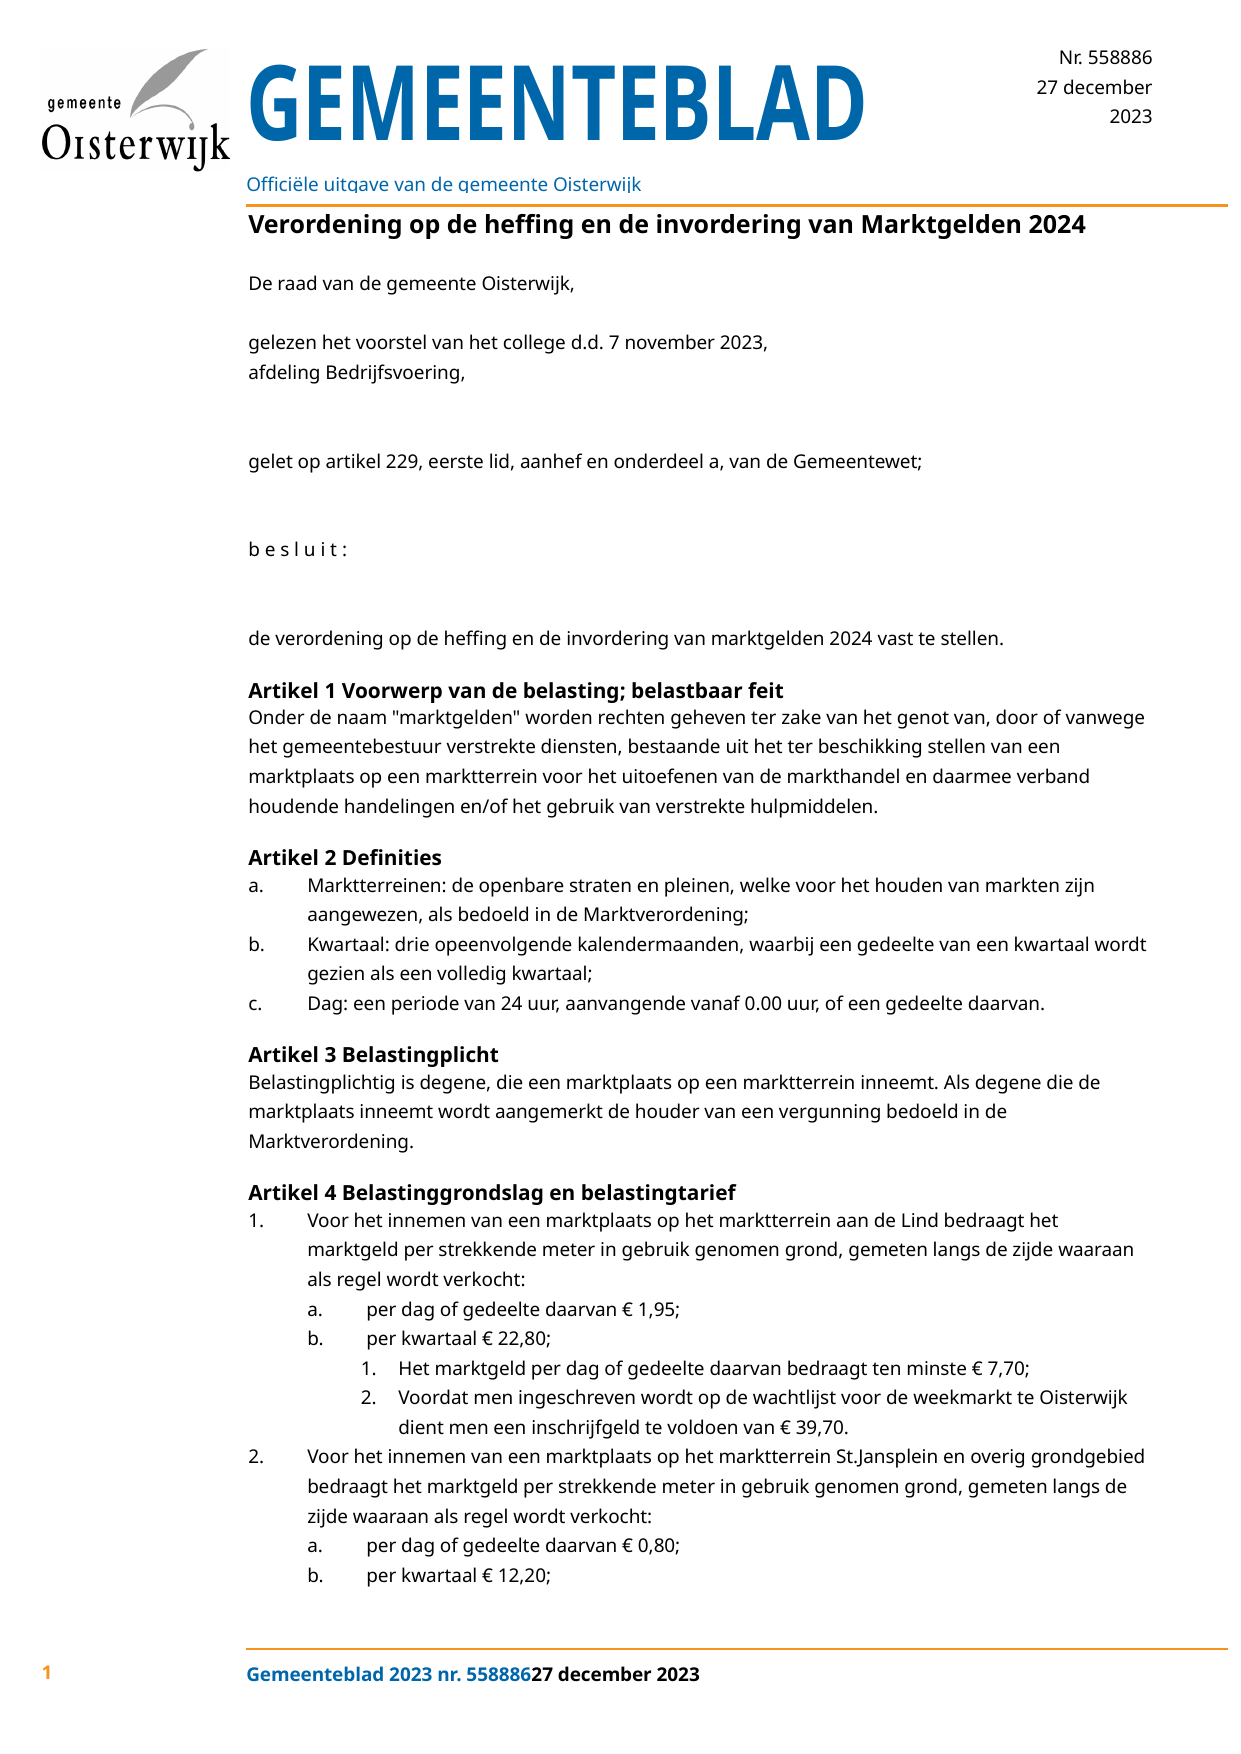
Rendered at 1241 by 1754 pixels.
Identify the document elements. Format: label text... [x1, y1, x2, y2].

text De raad van de gemeente Oisterwijk, [248, 270, 1152, 296]
list Kwartaal: drie opeenvolgende kalendermaanden, waarbij een gedeelte van een kwartaal wordt gezien als een volledig kwartaal; [248, 931, 1152, 986]
text afdeling Bedrijfsvoering, [248, 359, 1152, 385]
text Artikel 1 Voorwerp van de belasting; belastbaar feit [248, 676, 1152, 704]
list per dag of gedeelte daarvan € 0,80; [307, 1532, 1152, 1558]
text Onder de naam "marktgelden" worden rechten geheven ter zake van het genot van, door of vanwege het gemeentebestuur verstrekte diensten, bestaande uit het ter beschikking stellen van een marktplaats op een marktterrein voor het uitoefenen van de markthandel en daarmee verband houdende handelingen en/of het gebruik van verstrekte hulpmiddelen. [248, 704, 1152, 819]
list Voordat men ingeschreven wordt op de wachtlijst voor de weekmarkt te Oisterwijk dient men een inschrijfgeld te voldoen van € 39,70. [361, 1384, 1152, 1440]
text Artikel 4 Belastinggrondslag en belastingtarief [248, 1178, 1152, 1207]
list Voor het innemen van een marktplaats op het marktterrein aan de Lind bedraagt het marktgeld per strekkende meter in gebruik genomen grond, gemeten langs de zijde waaraan als regel wordt verkocht: [248, 1207, 1152, 1292]
list Marktterreinen: de openbare straten en pleinen, welke voor het houden van markten zijn aangewezen, als bedoeld in de Marktverordening; [248, 872, 1152, 927]
text Verordening op de heffing en de invordering van Marktgelden 2024 [248, 207, 1152, 241]
text Belastingplichtig is degene, die een marktplaats op een marktterrein inneemt. Als degene die de marktplaats inneemt wordt aangemerkt de houder van een vergunning bedoeld in de Marktverordening. [248, 1069, 1152, 1154]
picture [41, 47, 231, 172]
list Het marktgeld per dag of gedeelte daarvan bedraagt ten minste € 7,70; [361, 1355, 1152, 1381]
text Artikel 3 Belastingplicht [248, 1041, 1152, 1069]
text gelet op artikel 229, eerste lid, aanhef en onderdeel a, van de Gemeentewet; [248, 448, 1152, 473]
text gelezen het voorstel van het college d.d. 7 november 2023, [248, 329, 1152, 355]
list per kwartaal € 12,20; [307, 1562, 1152, 1588]
text b e s l u i t : [248, 537, 1152, 562]
list per kwartaal € 22,80; [307, 1325, 1152, 1351]
list per dag of gedeelte daarvan € 1,95; [307, 1296, 1152, 1321]
text de verordening op de heffing en de invordering van marktgelden 2024 vast te stellen. [248, 625, 1152, 651]
list Voor het innemen van een marktplaats op het marktterrein St.Jansplein en overig grondgebied bedraagt het marktgeld per strekkende meter in gebruik genomen grond, gemeten langs de zijde waaraan als regel wordt verkocht: [248, 1444, 1152, 1528]
text Artikel 2 Definities [248, 843, 1152, 872]
list Dag: een periode van 24 uur, aanvangende vanaf 0.00 uur, of een gedeelte daarvan. [248, 990, 1152, 1016]
